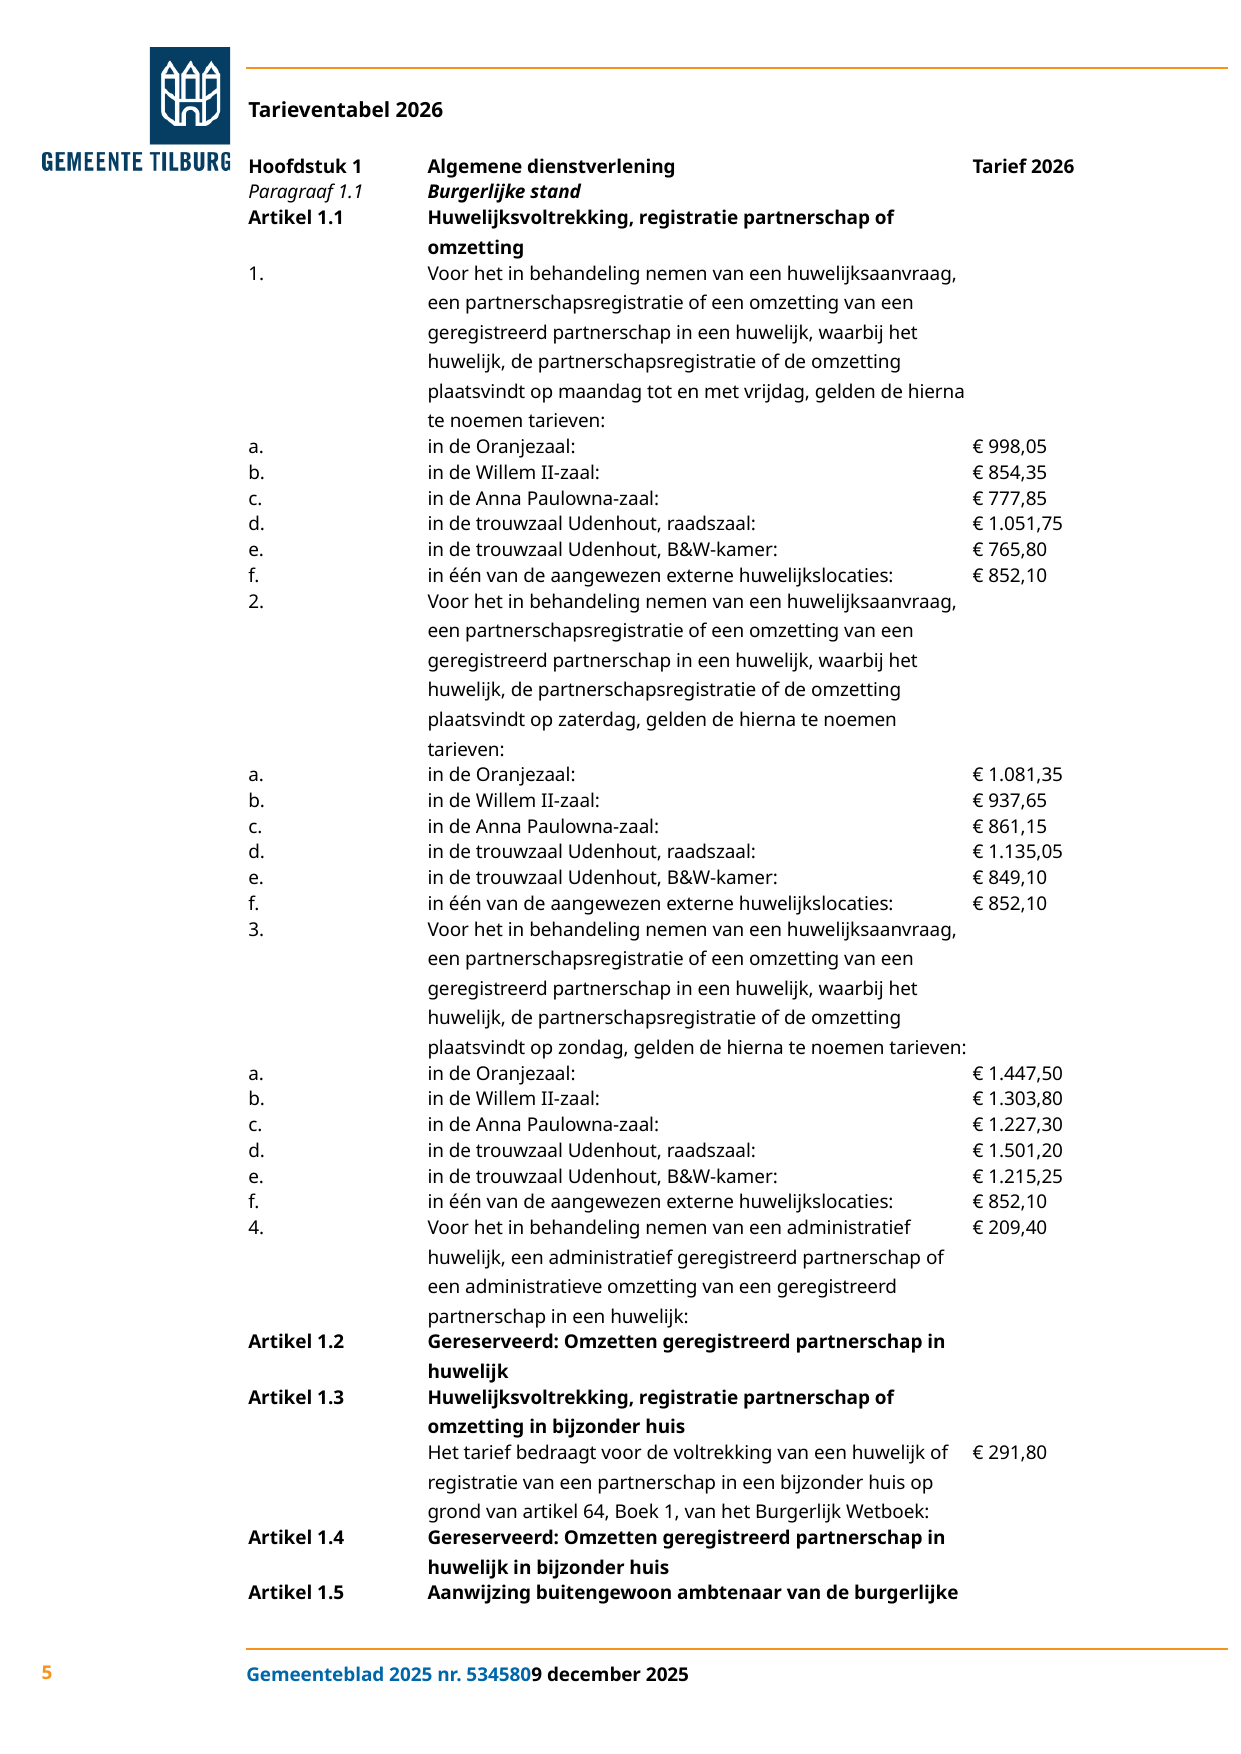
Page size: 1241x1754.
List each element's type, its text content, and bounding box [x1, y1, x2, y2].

table_header Algemene dienstverlening [427, 153, 972, 179]
table_cell a. [248, 761, 427, 787]
table_cell Burgerlijke stand [427, 179, 972, 204]
table_cell in één van de aangewezen externe huwelijkslocaties: [427, 562, 972, 588]
table_cell € 998,05 [973, 434, 1152, 459]
table_cell f. [248, 1189, 427, 1214]
table_cell b. [248, 1086, 427, 1111]
table_cell 2. [248, 588, 427, 761]
table_cell Artikel 1.1 [248, 205, 427, 260]
table_cell e. [248, 864, 427, 890]
table_cell Gereserveerd: Omzetten geregistreerd partnerschap in huwelijk in bijzonder huis [427, 1524, 972, 1579]
table_cell c. [248, 1111, 427, 1137]
table_cell 1. [248, 260, 427, 433]
table_cell b. [248, 459, 427, 485]
table_cell [248, 1439, 427, 1524]
table_cell in de Oranjezaal: [427, 1060, 972, 1086]
table_cell € 1.227,30 [973, 1111, 1152, 1137]
table_cell in de trouwzaal Udenhout, raadszaal: [427, 839, 972, 864]
table_cell € 1.051,75 [973, 511, 1152, 536]
table_cell Artikel 1.2 [248, 1329, 427, 1384]
table_cell € 1.215,25 [973, 1163, 1152, 1188]
table_cell Huwelijksvoltrekking, registratie partnerschap of omzetting [427, 205, 972, 260]
table_cell Artikel 1.4 [248, 1524, 427, 1579]
table_cell € 1.135,05 [973, 839, 1152, 864]
table_cell € 291,80 [973, 1439, 1152, 1524]
table_cell € 1.447,50 [973, 1060, 1152, 1086]
table_cell c. [248, 813, 427, 839]
table_cell € 777,85 [973, 485, 1152, 511]
text Tarieventabel 2026 [248, 95, 1152, 123]
table_cell Voor het in behandeling nemen van een huwelijksaanvraag, een partnerschapsregistratie of een omzetting van een geregistreerd partnerschap in een huwelijk, waarbij het huwelijk, de partnerschapsregistratie of de omzetting plaatsvindt op maandag tot en met vrijdag, gelden de hierna te noemen tarieven: [427, 260, 972, 433]
table_cell € 1.081,35 [973, 761, 1152, 787]
table_cell in de Oranjezaal: [427, 761, 972, 787]
table_cell in de Anna Paulowna-zaal: [427, 485, 972, 511]
table_header Hoofdstuk 1 [248, 153, 427, 179]
table_cell [973, 205, 1152, 260]
table_cell a. [248, 1060, 427, 1086]
table_cell d. [248, 1137, 427, 1163]
table_cell [973, 916, 1152, 1060]
table_cell c. [248, 485, 427, 511]
table_cell in één van de aangewezen externe huwelijkslocaties: [427, 1189, 972, 1214]
table_cell e. [248, 1163, 427, 1188]
table_cell [973, 179, 1152, 204]
table_cell in de Oranjezaal: [427, 434, 972, 459]
table_cell [973, 588, 1152, 761]
table_cell € 937,65 [973, 787, 1152, 813]
table_cell in de Willem II-zaal: [427, 787, 972, 813]
table_cell € 1.303,80 [973, 1086, 1152, 1111]
table_cell Huwelijksvoltrekking, registratie partnerschap of omzetting in bijzonder huis [427, 1384, 972, 1439]
table_cell in de Willem II-zaal: [427, 1086, 972, 1111]
table_cell € 1.501,20 [973, 1137, 1152, 1163]
table_cell Artikel 1.5 [248, 1580, 427, 1605]
picture [41, 47, 231, 172]
table_cell 3. [248, 916, 427, 1060]
table_cell in één van de aangewezen externe huwelijkslocaties: [427, 890, 972, 916]
table_cell € 852,10 [973, 890, 1152, 916]
table_cell Aanwijzing buitengewoon ambtenaar van de burgerlijke [427, 1580, 972, 1605]
table_cell € 852,10 [973, 1189, 1152, 1214]
table_cell in de trouwzaal Udenhout, raadszaal: [427, 511, 972, 536]
table_cell a. [248, 434, 427, 459]
table_cell Gereserveerd: Omzetten geregistreerd partnerschap in huwelijk [427, 1329, 972, 1384]
table_cell Paragraaf 1.1 [248, 179, 427, 204]
table_cell € 209,40 [973, 1214, 1152, 1329]
table_cell in de Willem II-zaal: [427, 459, 972, 485]
table_cell in de Anna Paulowna-zaal: [427, 1111, 972, 1137]
table_cell f. [248, 890, 427, 916]
table_cell [973, 1384, 1152, 1439]
table_cell in de trouwzaal Udenhout, B&W-kamer: [427, 1163, 972, 1188]
table_cell [973, 260, 1152, 433]
table_cell f. [248, 562, 427, 588]
table_cell [973, 1524, 1152, 1579]
table_cell Voor het in behandeling nemen van een huwelijksaanvraag, een partnerschapsregistratie of een omzetting van een geregistreerd partnerschap in een huwelijk, waarbij het huwelijk, de partnerschapsregistratie of de omzetting plaatsvindt op zondag, gelden de hierna te noemen tarieven: [427, 916, 972, 1060]
table_cell 4. [248, 1214, 427, 1329]
table_cell € 861,15 [973, 813, 1152, 839]
table_cell Artikel 1.3 [248, 1384, 427, 1439]
table_cell d. [248, 839, 427, 864]
table_header Tarief 2026 [973, 153, 1152, 179]
table_cell in de Anna Paulowna-zaal: [427, 813, 972, 839]
table_cell € 854,35 [973, 459, 1152, 485]
table_cell e. [248, 536, 427, 562]
table_cell € 849,10 [973, 864, 1152, 890]
table_cell [973, 1329, 1152, 1384]
table_cell € 852,10 [973, 562, 1152, 588]
table_cell € 765,80 [973, 536, 1152, 562]
table_cell d. [248, 511, 427, 536]
table_cell Voor het in behandeling nemen van een huwelijksaanvraag, een partnerschapsregistratie of een omzetting van een geregistreerd partnerschap in een huwelijk, waarbij het huwelijk, de partnerschapsregistratie of de omzetting plaatsvindt op zaterdag, gelden de hierna te noemen tarieven: [427, 588, 972, 761]
table_cell in de trouwzaal Udenhout, raadszaal: [427, 1137, 972, 1163]
table_cell in de trouwzaal Udenhout, B&W-kamer: [427, 864, 972, 890]
table_cell Voor het in behandeling nemen van een administratief huwelijk, een administratief geregistreerd partnerschap of een administratieve omzetting van een geregistreerd partnerschap in een huwelijk: [427, 1214, 972, 1329]
table_cell Het tarief bedraagt voor de voltrekking van een huwelijk of registratie van een partnerschap in een bijzonder huis op grond van artikel 64, Boek 1, van het Burgerlijk Wetboek: [427, 1439, 972, 1524]
table_cell b. [248, 787, 427, 813]
table_cell in de trouwzaal Udenhout, B&W-kamer: [427, 536, 972, 562]
table_cell [973, 1580, 1152, 1605]
